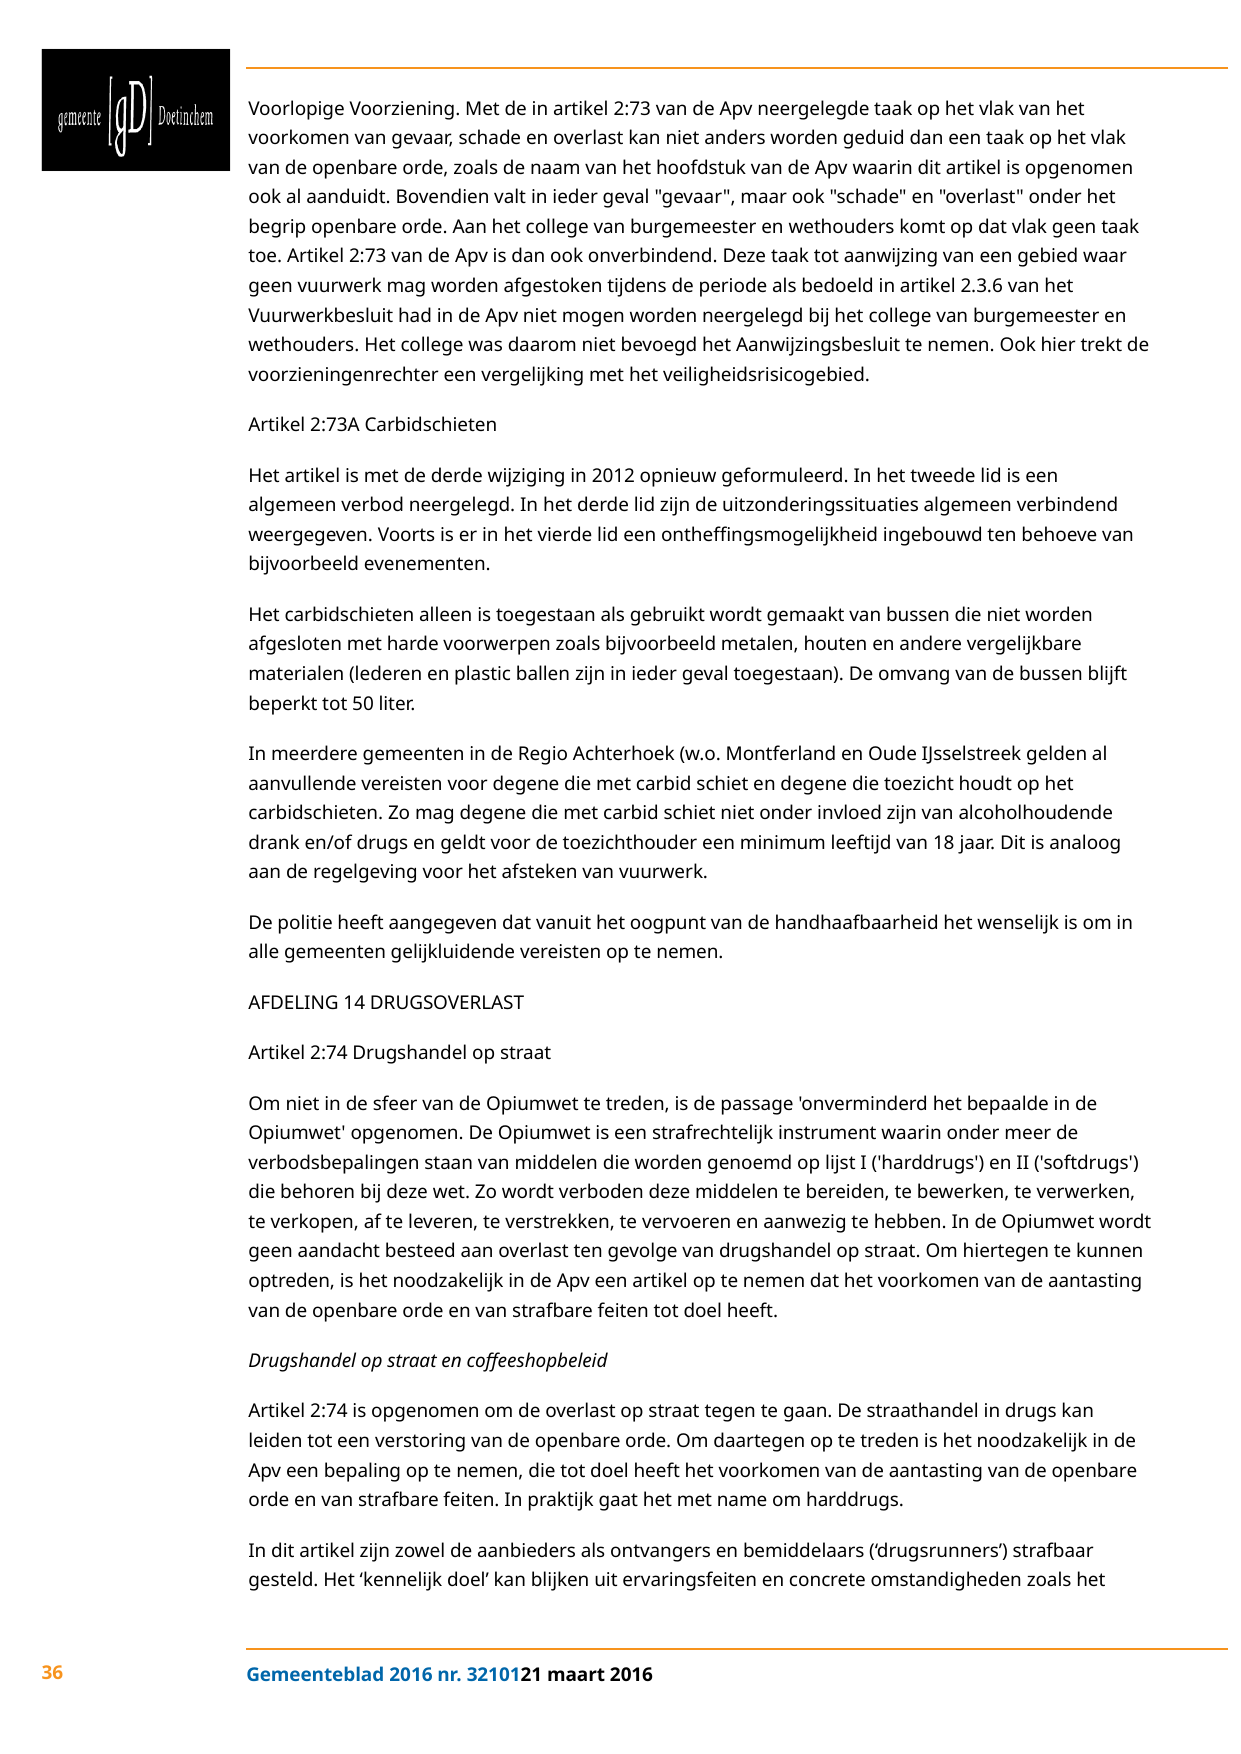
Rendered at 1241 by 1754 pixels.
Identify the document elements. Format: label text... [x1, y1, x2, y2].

text Artikel 2:74 Drugshandel op straat [248, 1039, 1152, 1065]
text Voorlopige Voorziening. Met de in artikel 2:73 van de Apv neergelegde taak op het vlak van het voorkomen van gevaar, schade en overlast kan niet anders worden geduid dan een taak op het vlak van de openbare orde, zoals de naam van het hoofdstuk van de Apv waarin dit artikel is opgenomen ook al aanduidt. Bovendien valt in ieder geval "gevaar", maar ook "schade" en "overlast" onder het begrip openbare orde. Aan het college van burgemeester en wethouders komt op dat vlak geen taak toe. Artikel 2:73 van de Apv is dan ook onverbindend. Deze taak tot aanwijzing van een gebied waar geen vuurwerk mag worden afgestoken tijdens de periode als bedoeld in artikel 2.3.6 van het Vuurwerkbesluit had in de Apv niet mogen worden neergelegd bij het college van burgemeester en wethouders. Het college was daarom niet bevoegd het Aanwijzingsbesluit te nemen. Ook hier trekt de voorzieningenrechter een vergelijking met het veiligheidsrisicogebied. [248, 95, 1152, 387]
text De politie heeft aangegeven dat vanuit het oogpunt van de handhaafbaarheid het wenselijk is om in alle gemeenten gelijkluidende vereisten op te nemen. [248, 909, 1152, 964]
text Artikel 2:74 is opgenomen om de overlast op straat tegen te gaan. De straathandel in drugs kan leiden tot een verstoring van de openbare orde. Om daartegen op te treden is het noodzakelijk in de Apv een bepaling op te nemen, die tot doel heeft het voorkomen van de aantasting van de openbare orde en van strafbare feiten. In praktijk gaat het met name om harddrugs. [248, 1398, 1152, 1512]
text Om niet in de sfeer van de Opiumwet te treden, is de passage 'onverminderd het bepaalde in de Opiumwet' opgenomen. De Opiumwet is een strafrechtelijk instrument waarin onder meer de verbodsbepalingen staan van middelen die worden genoemd op lijst I ('harddrugs') en II ('softdrugs') die behoren bij deze wet. Zo wordt verboden deze middelen te bereiden, te bewerken, te verwerken, te verkopen, af te leveren, te verstrekken, te vervoeren en aanwezig te hebben. In de Opiumwet wordt geen aandacht besteed aan overlast ten gevolge van drugshandel op straat. Om hiertegen te kunnen optreden, is het noodzakelijk in de Apv een artikel op te nemen dat het voorkomen van de aantasting van de openbare orde en van strafbare feiten tot doel heeft. [248, 1090, 1152, 1323]
text Het carbidschieten alleen is toegestaan als gebruikt wordt gemaakt van bussen die niet worden afgesloten met harde voorwerpen zoals bijvoorbeeld metalen, houten en andere vergelijkbare materialen (lederen en plastic ballen zijn in ieder geval toegestaan). De omvang van de bussen blijft beperkt tot 50 liter. [248, 601, 1152, 716]
text In dit artikel zijn zowel de aanbieders als ontvangers en bemiddelaars (‘drugsrunners’) strafbaar gesteld. Het ‘kennelijk doel’ kan blijken uit ervaringsfeiten en concrete omstandigheden zoals het [248, 1537, 1152, 1592]
text Artikel 2:73A Carbidschieten [248, 411, 1152, 437]
picture [41, 47, 231, 172]
text Drugshandel op straat en coffeeshopbeleid [248, 1347, 1152, 1373]
text Het artikel is met de derde wijziging in 2012 opnieuw geformuleerd. In het tweede lid is een algemeen verbod neergelegd. In het derde lid zijn de uitzonderingssituaties algemeen verbindend weergegeven. Voorts is er in het vierde lid een ontheffingsmogelijkheid ingebouwd ten behoeve van bijvoorbeeld evenementen. [248, 462, 1152, 576]
text In meerdere gemeenten in de Regio Achterhoek (w.o. Montferland en Oude IJsselstreek gelden al aanvullende vereisten voor degene die met carbid schiet en degene die toezicht houdt op het carbidschieten. Zo mag degene die met carbid schiet niet onder invloed zijn van alcoholhoudende drank en/of drugs en geldt voor de toezichthouder een minimum leeftijd van 18 jaar. Dit is analoog aan de regelgeving voor het afsteken van vuurwerk. [248, 740, 1152, 884]
text AFDELING 14 DRUGSOVERLAST [248, 989, 1152, 1015]
